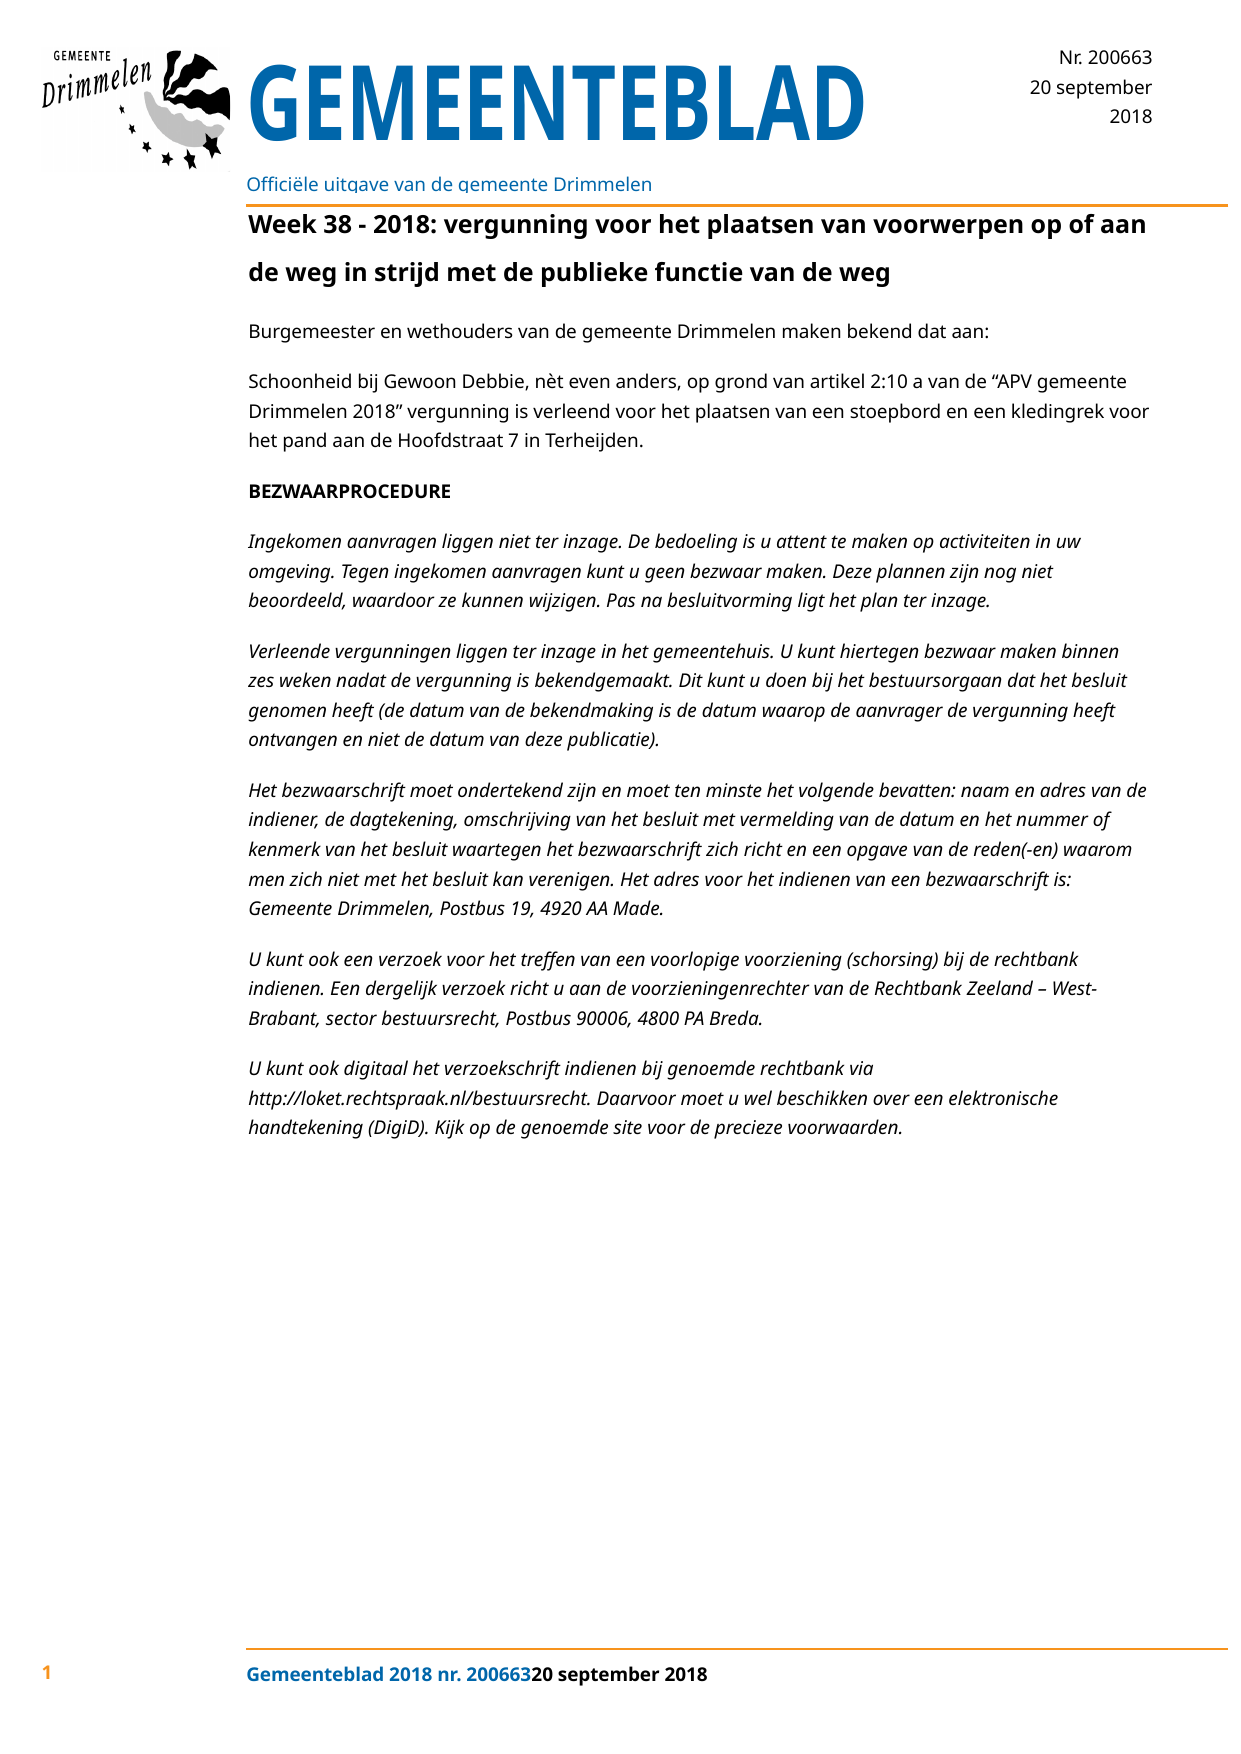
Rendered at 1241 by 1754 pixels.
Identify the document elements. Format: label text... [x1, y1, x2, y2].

text Week 38 - 2018: vergunning voor het plaatsen van voorwerpen op of aan de weg in strijd met de publieke functie van de weg [248, 207, 1152, 288]
picture [41, 47, 231, 172]
text U kunt ook digitaal het verzoekschrift indienen bij genoemde rechtbank via http://loket.rechtspraak.nl/bestuursrecht. Daarvoor moet u wel beschikken over een elektronische handtekening (DigiD). Kijk op de genoemde site voor de precieze voorwaarden. [248, 1055, 1152, 1140]
text Het bezwaarschrift moet ondertekend zijn en moet ten minste het volgende bevatten: naam en adres van de indiener, de dagtekening, omschrijving van het besluit met vermelding van de datum en het nummer of kenmerk van het besluit waartegen het bezwaarschrift zich richt en een opgave van de reden(-en) waarom men zich niet met het besluit kan verenigen. Het adres voor het indienen van een bezwaarschrift is: Gemeente Drimmelen, Postbus 19, 4920 AA Made. [248, 777, 1152, 921]
text Schoonheid bij Gewoon Debbie, nèt even anders, op grond van artikel 2:10 a van de “APV gemeente Drimmelen 2018” vergunning is verleend voor het plaatsen van een stoepbord en een kledingrek voor het pand aan de Hoofdstraat 7 in Terheijden. [248, 368, 1152, 453]
text Ingekomen aanvragen liggen niet ter inzage. De bedoeling is u attent te maken op activiteiten in uw omgeving. Tegen ingekomen aanvragen kunt u geen bezwaar maken. Deze plannen zijn nog niet beoordeeld, waardoor ze kunnen wijzigen. Pas na besluitvorming ligt het plan ter inzage. [248, 528, 1152, 613]
text Burgemeester en wethouders van de gemeente Drimmelen maken bekend dat aan: [248, 318, 1152, 344]
text BEZWAARPROCEDURE [248, 478, 1152, 504]
text U kunt ook een verzoek voor het treffen van een voorlopige voorziening (schorsing) bij de rechtbank indienen. Een dergelijk verzoek richt u aan de voorzieningenrechter van de Rechtbank Zeeland – West-Brabant, sector bestuursrecht, Postbus 90006, 4800 PA Breda. [248, 946, 1152, 1031]
text Verleende vergunningen liggen ter inzage in het gemeentehuis. U kunt hiertegen bezwaar maken binnen zes weken nadat de vergunning is bekendgemaakt. Dit kunt u doen bij het bestuursorgaan dat het besluit genomen heeft (de datum van de bekendmaking is de datum waarop de aanvrager de vergunning heeft ontvangen en niet de datum van deze publicatie). [248, 638, 1152, 752]
